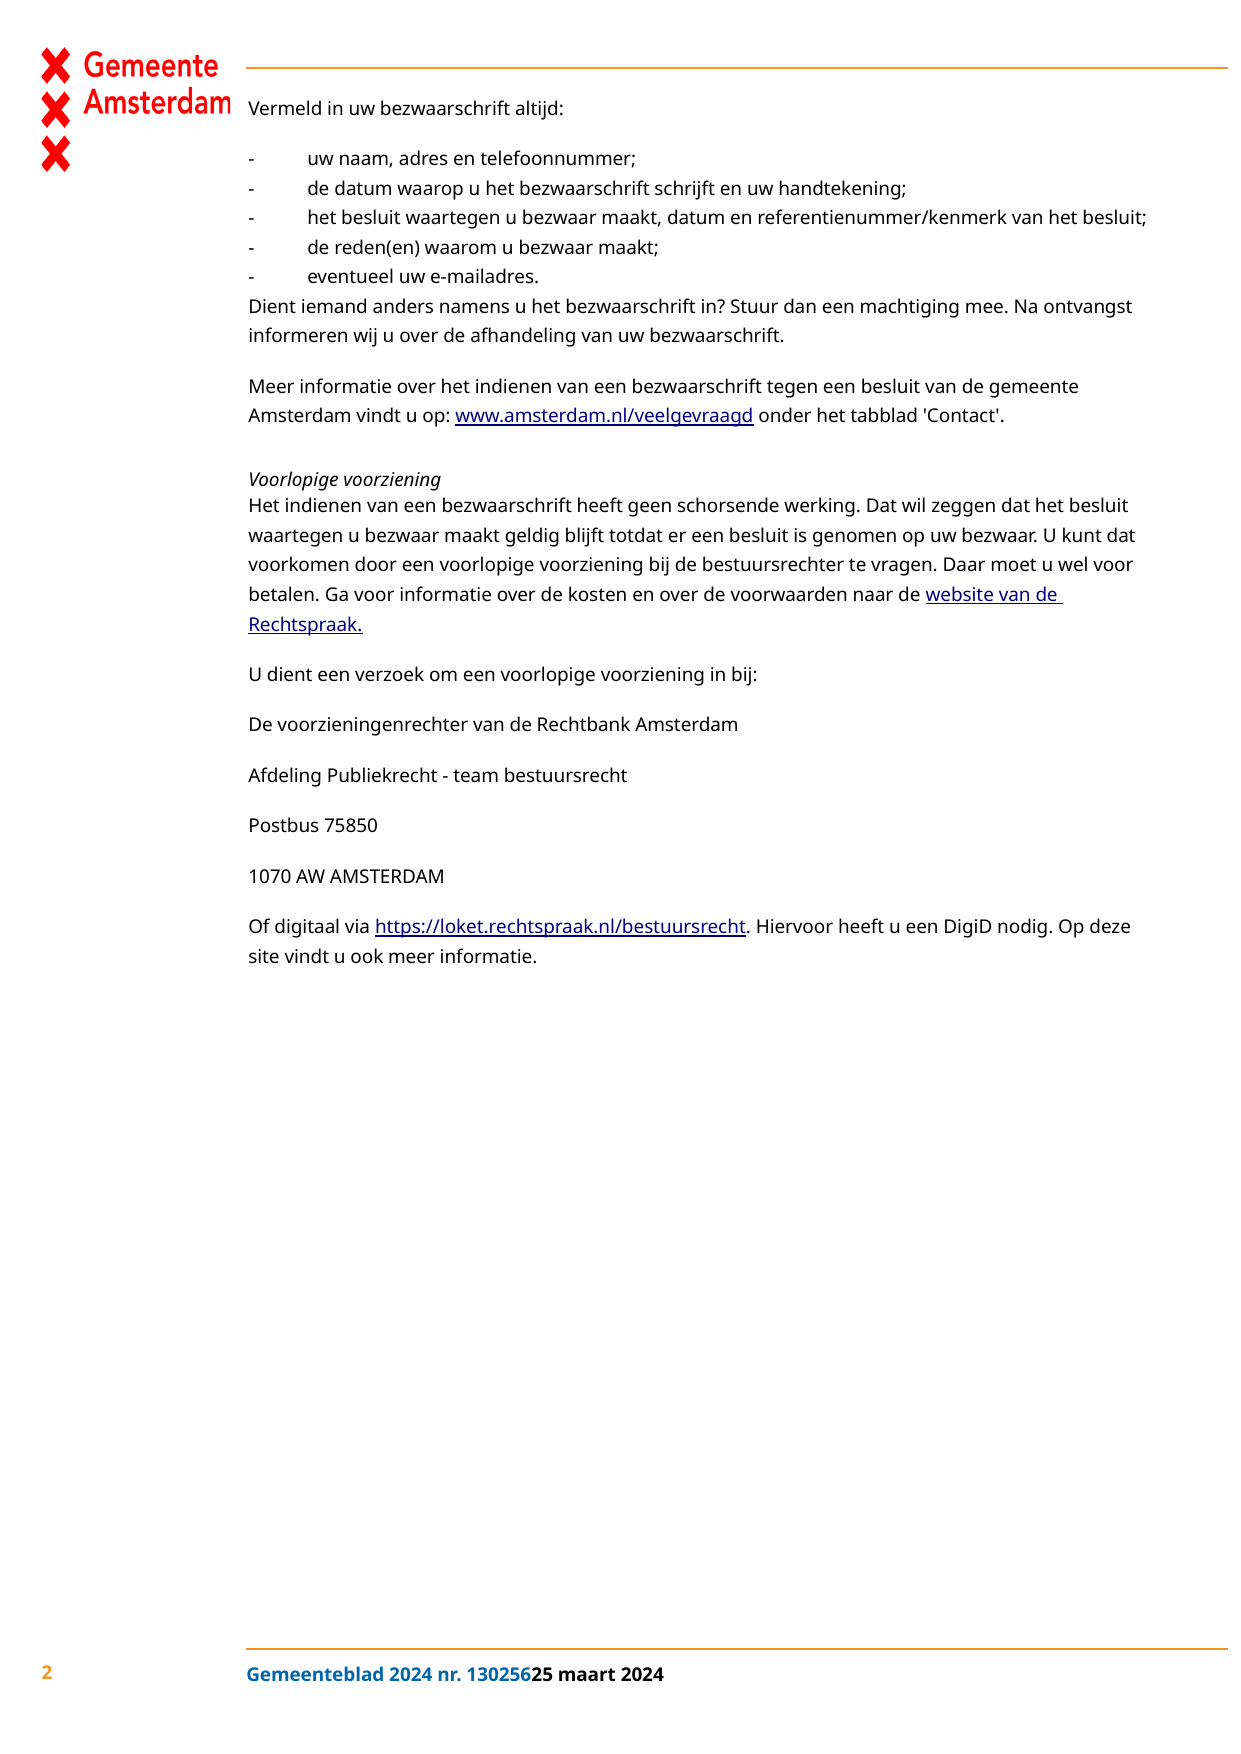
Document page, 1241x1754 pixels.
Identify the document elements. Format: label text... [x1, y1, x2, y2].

list het besluit waartegen u bezwaar maakt, datum en referentienummer/kenmerk van het besluit; [248, 204, 1152, 230]
list de reden(en) waarom u bezwaar maakt; [248, 234, 1152, 260]
list uw naam, adres en telefoonnummer; [248, 145, 1152, 171]
text De voorzieningenrechter van de Rechtbank Amsterdam [248, 712, 1152, 737]
text Vermeld in uw bezwaarschrift altijd: [248, 95, 1152, 121]
text Afdeling Publiekrecht - team bestuursrecht [248, 762, 1152, 788]
text Dient iemand anders namens u het bezwaarschrift in? Stuur dan een machtiging mee. Na ontvangst informeren wij u over de afhandeling van uw bezwaarschrift. [248, 293, 1152, 348]
list de datum waarop u het bezwaarschrift schrijft en uw handtekening; [248, 175, 1152, 201]
text Meer informatie over het indienen van een bezwaarschrift tegen een besluit van de gemeente Amsterdam vindt u op: www.amsterdam.nl/veelgevraagd onder het tabblad 'Contact'. [248, 373, 1152, 428]
picture [41, 47, 231, 172]
text Het indienen van een bezwaarschrift heeft geen schorsende werking. Dat wil zeggen dat het besluit waartegen u bezwaar maakt geldig blijft totdat er een besluit is genomen op uw bezwaar. U kunt dat voorkomen door een voorlopige voorziening bij de bestuursrechter te vragen. Daar moet u wel voor betalen. Ga voor informatie over de kosten en over de voorwaarden naar de website van de Rechtspraak. [248, 492, 1152, 636]
text 1070 AW AMSTERDAM [248, 863, 1152, 888]
text Of digitaal via https://loket.rechtspraak.nl/bestuursrecht. Hiervoor heeft u een DigiD nodig. Op deze site vindt u ook meer informatie. [248, 913, 1152, 968]
text Postbus 75850 [248, 812, 1152, 838]
list eventueel uw e-mailadres. [248, 263, 1152, 289]
text U dient een verzoek om een voorlopige voorziening in bij: [248, 661, 1152, 687]
text Voorlopige voorziening [248, 467, 1152, 492]
